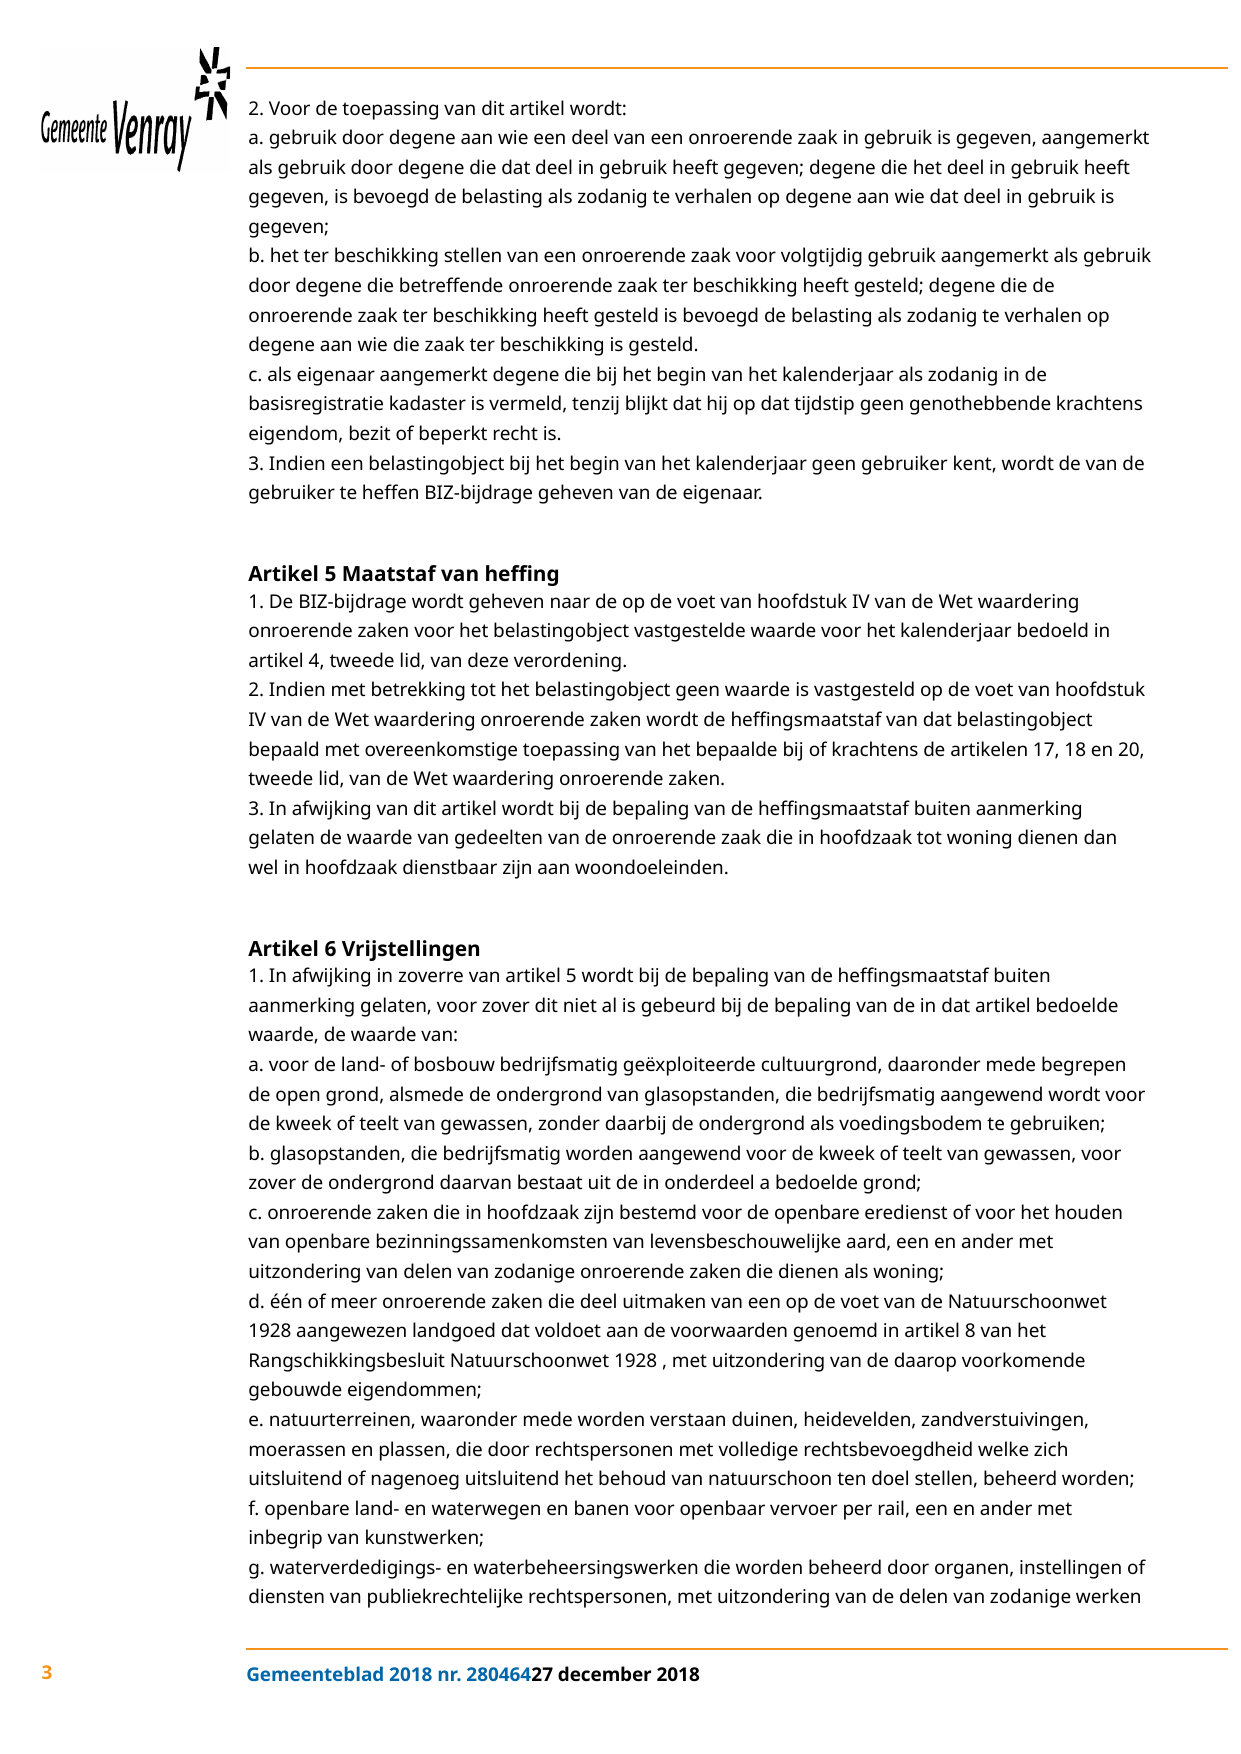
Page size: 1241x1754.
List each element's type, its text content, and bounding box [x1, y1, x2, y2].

text Artikel 5 Maatstaf van heffing [248, 559, 1152, 588]
text b. het ter beschikking stellen van een onroerende zaak voor volgtijdig gebruik aangemerkt als gebruik door degene die betreffende onroerende zaak ter beschikking heeft gesteld; degene die de onroerende zaak ter beschikking heeft gesteld is bevoegd de belasting als zodanig te verhalen op degene aan wie die zaak ter beschikking is gesteld. [248, 243, 1152, 357]
text 3. In afwijking van dit artikel wordt bij de bepaling van de heffingsmaatstaf buiten aanmerking gelaten de waarde van gedeelten van de onroerende zaak die in hoofdzaak tot woning dienen dan wel in hoofdzaak dienstbaar zijn aan woondoeleinden. [248, 795, 1152, 880]
text 2. Voor de toepassing van dit artikel wordt: [248, 95, 1152, 121]
text a. gebruik door degene aan wie een deel van een onroerende zaak in gebruik is gegeven, aangemerkt als gebruik door degene die dat deel in gebruik heeft gegeven; degene die het deel in gebruik heeft gegeven, is bevoegd de belasting als zodanig te verhalen op degene aan wie dat deel in gebruik is gegeven; [248, 124, 1152, 239]
text f. openbare land- en waterwegen en banen voor openbaar vervoer per rail, een en ander met inbegrip van kunstwerken; [248, 1495, 1152, 1550]
text d. één of meer onroerende zaken die deel uitmaken van een op de voet van de Natuurschoonwet 1928 aangewezen landgoed dat voldoet aan de voorwaarden genoemd in artikel 8 van het Rangschikkingsbesluit Natuurschoonwet 1928 , met uitzondering van de daarop voorkomende gebouwde eigendommen; [248, 1288, 1152, 1402]
picture [41, 47, 231, 172]
text 2. Indien met betrekking tot het belastingobject geen waarde is vastgesteld op de voet van hoofdstuk IV van de Wet waardering onroerende zaken wordt de heffingsmaatstaf van dat belastingobject bepaald met overeenkomstige toepassing van het bepaalde bij of krachtens de artikelen 17, 18 en 20, tweede lid, van de Wet waardering onroerende zaken. [248, 677, 1152, 791]
text a. voor de land- of bosbouw bedrijfsmatig geëxploiteerde cultuurgrond, daaronder mede begrepen de open grond, alsmede de ondergrond van glasopstanden, die bedrijfsmatig aangewend wordt voor de kweek of teelt van gewassen, zonder daarbij de ondergrond als voedingsbodem te gebruiken; [248, 1051, 1152, 1136]
text 3. Indien een belastingobject bij het begin van het kalenderjaar geen gebruiker kent, wordt de van de gebruiker te heffen BIZ-bijdrage geheven van de eigenaar. [248, 450, 1152, 505]
text g. waterverdedigings- en waterbeheersingswerken die worden beheerd door organen, instellingen of diensten van publiekrechtelijke rechtspersonen, met uitzondering van de delen van zodanige werken [248, 1554, 1152, 1609]
text c. als eigenaar aangemerkt degene die bij het begin van het kalenderjaar als zodanig in de basisregistratie kadaster is vermeld, tenzij blijkt dat hij op dat tijdstip geen genothebbende krachtens eigendom, bezit of beperkt recht is. [248, 361, 1152, 446]
text e. natuurterreinen, waaronder mede worden verstaan duinen, heidevelden, zandverstuivingen, moerassen en plassen, die door rechtspersonen met volledige rechtsbevoegdheid welke zich uitsluitend of nagenoeg uitsluitend het behoud van natuurschoon ten doel stellen, beheerd worden; [248, 1406, 1152, 1491]
text c. onroerende zaken die in hoofdzaak zijn bestemd voor de openbare eredienst of voor het houden van openbare bezinningssamenkomsten van levensbeschouwelijke aard, een en ander met uitzondering van delen van zodanige onroerende zaken die dienen als woning; [248, 1199, 1152, 1284]
text 1. In afwijking in zoverre van artikel 5 wordt bij de bepaling van de heffingsmaatstaf buiten aanmerking gelaten, voor zover dit niet al is gebeurd bij de bepaling van de in dat artikel bedoelde waarde, de waarde van: [248, 962, 1152, 1047]
text Artikel 6 Vrijstellingen [248, 934, 1152, 962]
text 1. De BIZ-bijdrage wordt geheven naar de op de voet van hoofdstuk IV van de Wet waardering onroerende zaken voor het belastingobject vastgestelde waarde voor het kalenderjaar bedoeld in artikel 4, tweede lid, van deze verordening. [248, 588, 1152, 673]
text b. glasopstanden, die bedrijfsmatig worden aangewend voor de kweek of teelt van gewassen, voor zover de ondergrond daarvan bestaat uit de in onderdeel a bedoelde grond; [248, 1140, 1152, 1195]
